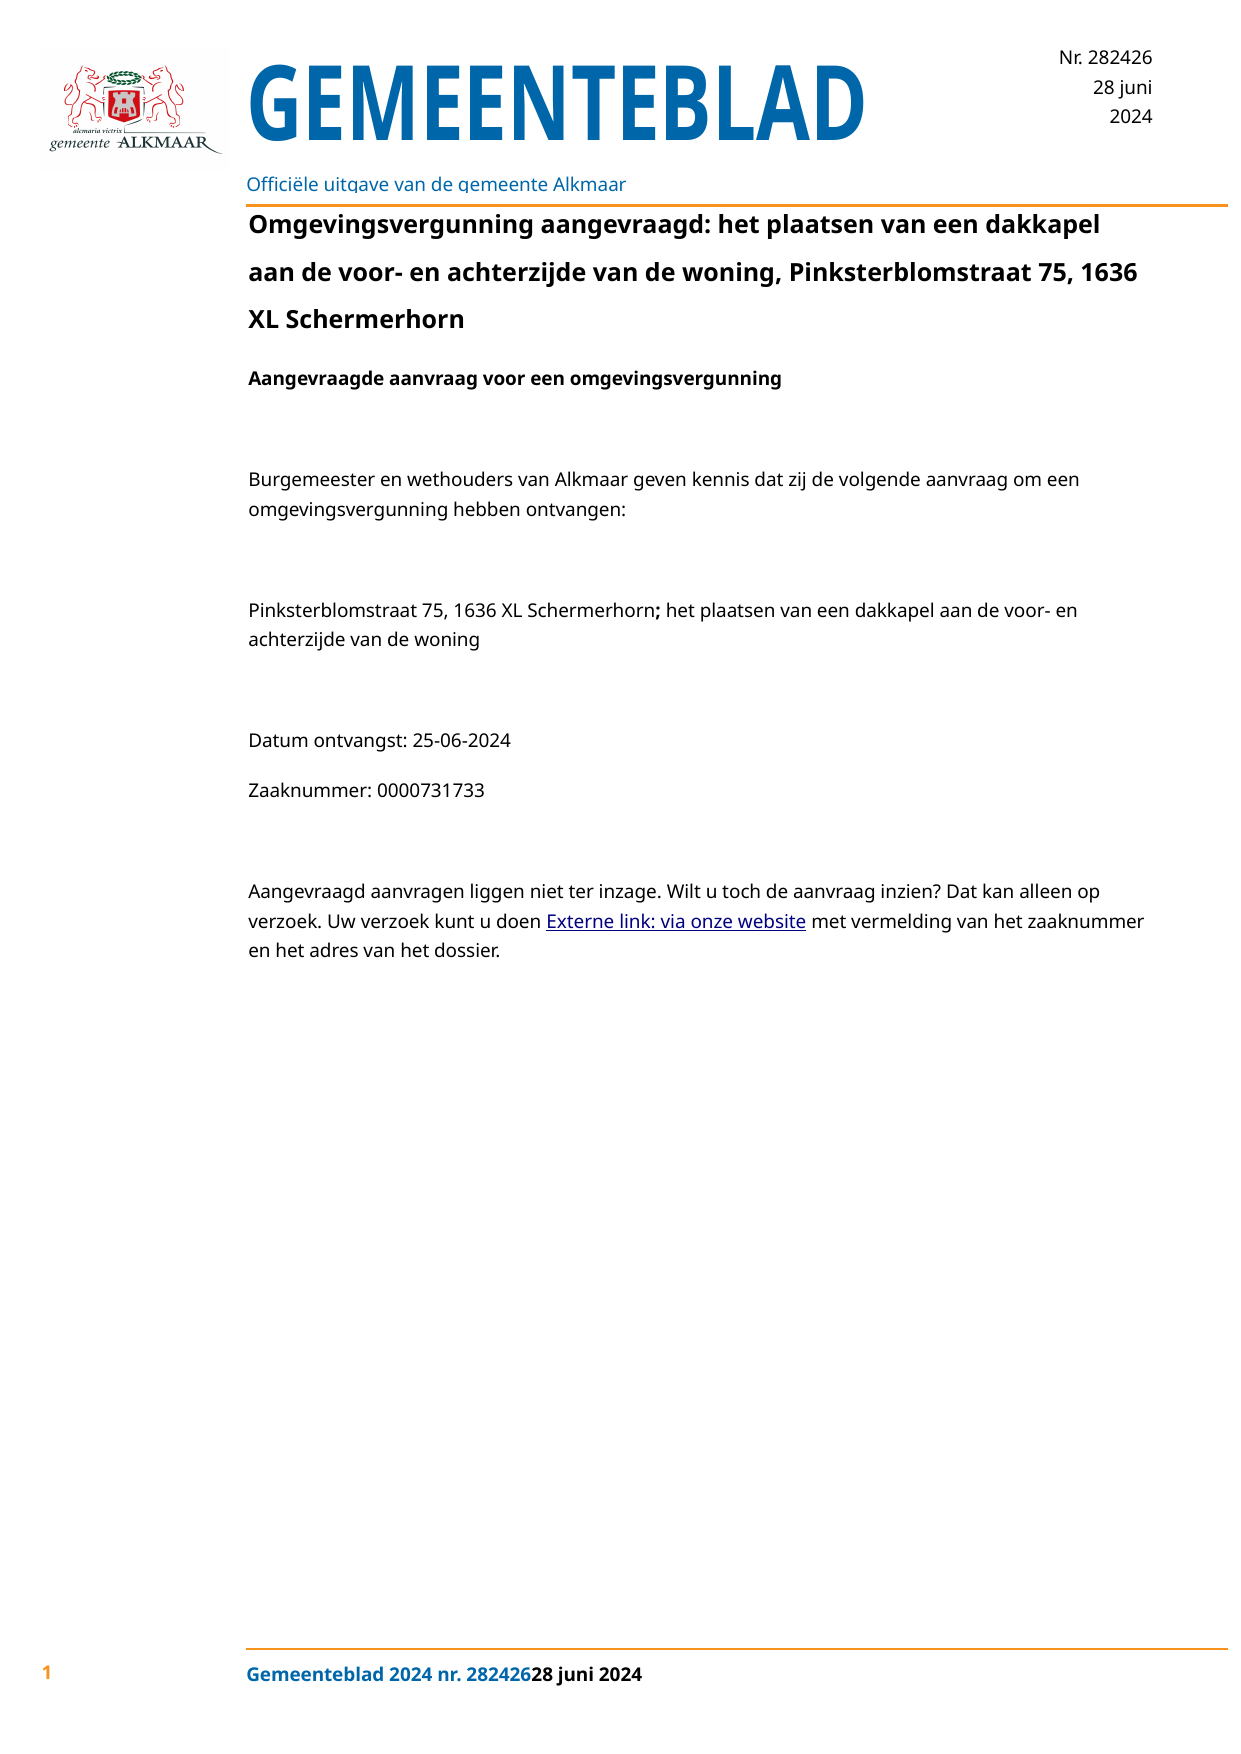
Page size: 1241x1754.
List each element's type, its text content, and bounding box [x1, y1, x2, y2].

text Pinksterblomstraat 75, 1636 XL Schermerhorn; het plaatsen van een dakkapel aan de voor- en achterzijde van de woning [248, 597, 1152, 652]
text Burgemeester en wethouders van Alkmaar geven kennis dat zij de volgende aanvraag om een omgevingsvergunning hebben ontvangen: [248, 466, 1152, 522]
text Aangevraagd aanvragen liggen niet ter inzage. Wilt u toch de aanvraag inzien? Dat kan alleen op verzoek. Uw verzoek kunt u doen Externe link: via onze website met vermelding van het zaaknummer en het adres van het dossier. [248, 878, 1152, 963]
text Aangevraagde aanvraag voor een omgevingsvergunning [248, 366, 1152, 391]
picture [41, 47, 231, 172]
text Omgevingsvergunning aangevraagd: het plaatsen van een dakkapel aan de voor- en achterzijde van de woning, Pinksterblomstraat 75, 1636 XL Schermerhorn [248, 207, 1152, 336]
text Datum ontvangst: 25-06-2024 [248, 727, 1152, 753]
text Zaaknummer: 0000731733 [248, 778, 1152, 803]
